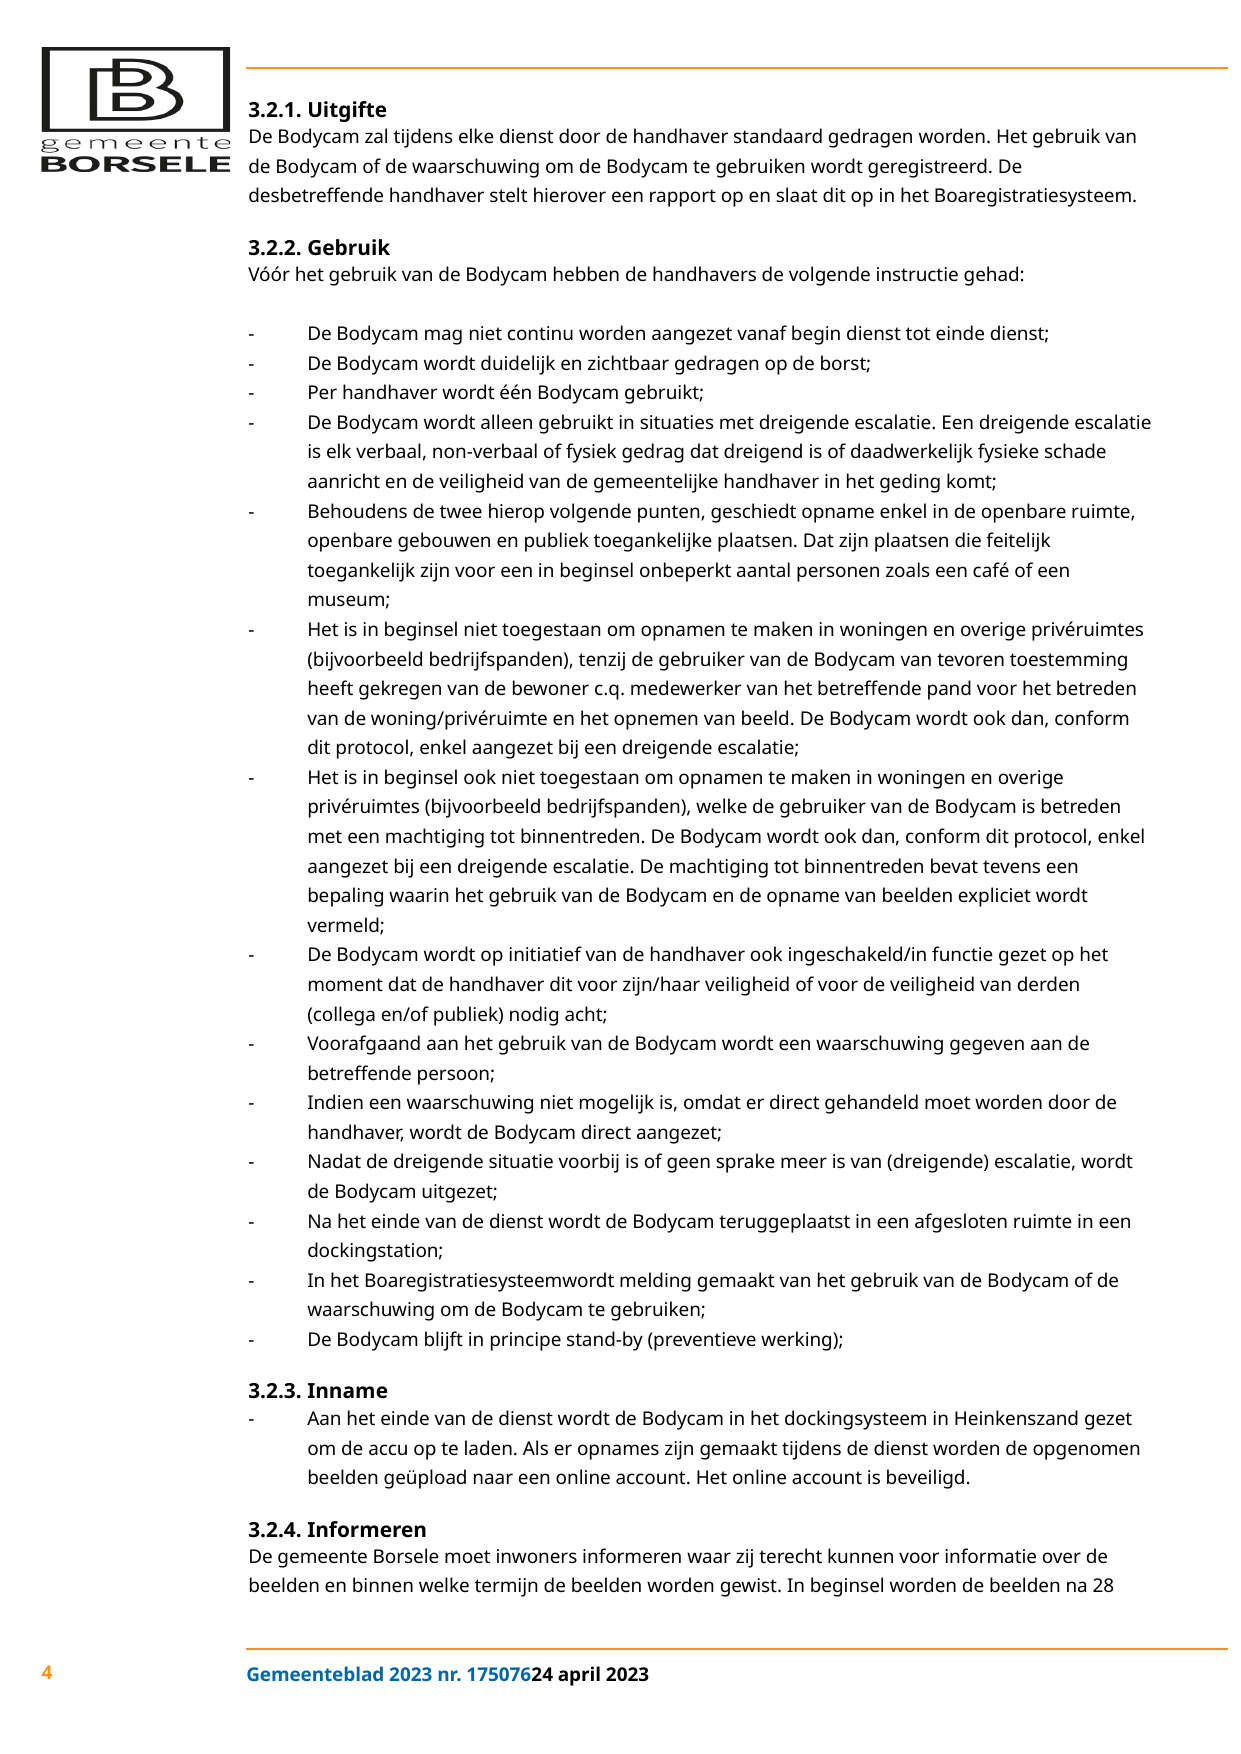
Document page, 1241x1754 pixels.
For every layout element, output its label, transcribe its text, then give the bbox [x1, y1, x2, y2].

list Indien een waarschuwing niet mogelijk is, omdat er direct gehandeld moet worden door de handhaver, wordt de Bodycam direct aangezet; [248, 1089, 1152, 1145]
list De Bodycam mag niet continu worden aangezet vanaf begin dienst tot einde dienst; [248, 320, 1152, 346]
text 3.2.1. Uitgifte [248, 95, 1152, 123]
text 3.2.2. Gebruik [248, 233, 1152, 261]
text De gemeente Borsele moet inwoners informeren waar zij terecht kunnen voor informatie over de beelden en binnen welke termijn de beelden worden gewist. In beginsel worden de beelden na 28 [248, 1543, 1152, 1598]
list Het is in beginsel ook niet toegestaan om opnamen te maken in woningen en overige privéruimtes (bijvoorbeeld bedrijfspanden), welke de gebruiker van de Bodycam is betreden met een machtiging tot binnentreden. De Bodycam wordt ook dan, conform dit protocol, enkel aangezet bij een dreigende escalatie. De machtiging tot binnentreden bevat tevens een bepaling waarin het gebruik van de Bodycam en de opname van beelden expliciet wordt vermeld; [248, 764, 1152, 938]
list De Bodycam wordt duidelijk en zichtbaar gedragen op de borst; [248, 350, 1152, 376]
text 3.2.3. Inname [248, 1377, 1152, 1405]
text Vóór het gebruik van de Bodycam hebben de handhavers de volgende instructie gehad: [248, 261, 1152, 287]
list De Bodycam wordt alleen gebruikt in situaties met dreigende escalatie. Een dreigende escalatie is elk verbaal, non-verbaal of fysiek gedrag dat dreigend is of daadwerkelijk fysieke schade aanricht en de veiligheid van de gemeentelijke handhaver in het geding komt; [248, 409, 1152, 494]
picture [41, 47, 231, 172]
list Het is in beginsel niet toegestaan om opnamen te maken in woningen en overige privéruimtes (bijvoorbeeld bedrijfspanden), tenzij de gebruiker van de Bodycam van tevoren toestemming heeft gekregen van de bewoner c.q. medewerker van het betreffende pand voor het betreden van de woning/privéruimte en het opnemen van beeld. De Bodycam wordt ook dan, conform dit protocol, enkel aangezet bij een dreigende escalatie; [248, 616, 1152, 760]
list De Bodycam wordt op initiatief van de handhaver ook ingeschakeld/in functie gezet op het moment dat de handhaver dit voor zijn/haar veiligheid of voor de veiligheid van derden (collega en/of publiek) nodig acht; [248, 942, 1152, 1027]
list Aan het einde van de dienst wordt de Bodycam in het dockingsysteem in Heinkenszand gezet om de accu op te laden. Als er opnames zijn gemaakt tijdens de dienst worden de opgenomen beelden geüpload naar een online account. Het online account is beveiligd. [248, 1405, 1152, 1490]
text 3.2.4. Informeren [248, 1515, 1152, 1543]
list Nadat de dreigende situatie voorbij is of geen sprake meer is van (dreigende) escalatie, wordt de Bodycam uitgezet; [248, 1149, 1152, 1204]
list De Bodycam blijft in principe stand-by (preventieve werking); [248, 1326, 1152, 1352]
list Per handhaver wordt één Bodycam gebruikt; [248, 379, 1152, 405]
list In het Boaregistratiesysteemwordt melding gemaakt van het gebruik van de Bodycam of de waarschuwing om de Bodycam te gebruiken; [248, 1267, 1152, 1322]
list Behoudens de twee hierop volgende punten, geschiedt opname enkel in de openbare ruimte, openbare gebouwen en publiek toegankelijke plaatsen. Dat zijn plaatsen die feitelijk toegankelijk zijn voor een in beginsel onbeperkt aantal personen zoals een café of een museum; [248, 498, 1152, 612]
text De Bodycam zal tijdens elke dienst door de handhaver standaard gedragen worden. Het gebruik van de Bodycam of de waarschuwing om de Bodycam te gebruiken wordt geregistreerd. De desbetreffende handhaver stelt hierover een rapport op en slaat dit op in het Boaregistratiesysteem. [248, 123, 1152, 208]
list Na het einde van de dienst wordt de Bodycam teruggeplaatst in een afgesloten ruimte in een dockingstation; [248, 1208, 1152, 1263]
list Voorafgaand aan het gebruik van de Bodycam wordt een waarschuwing gegeven aan de betreffende persoon; [248, 1030, 1152, 1086]
